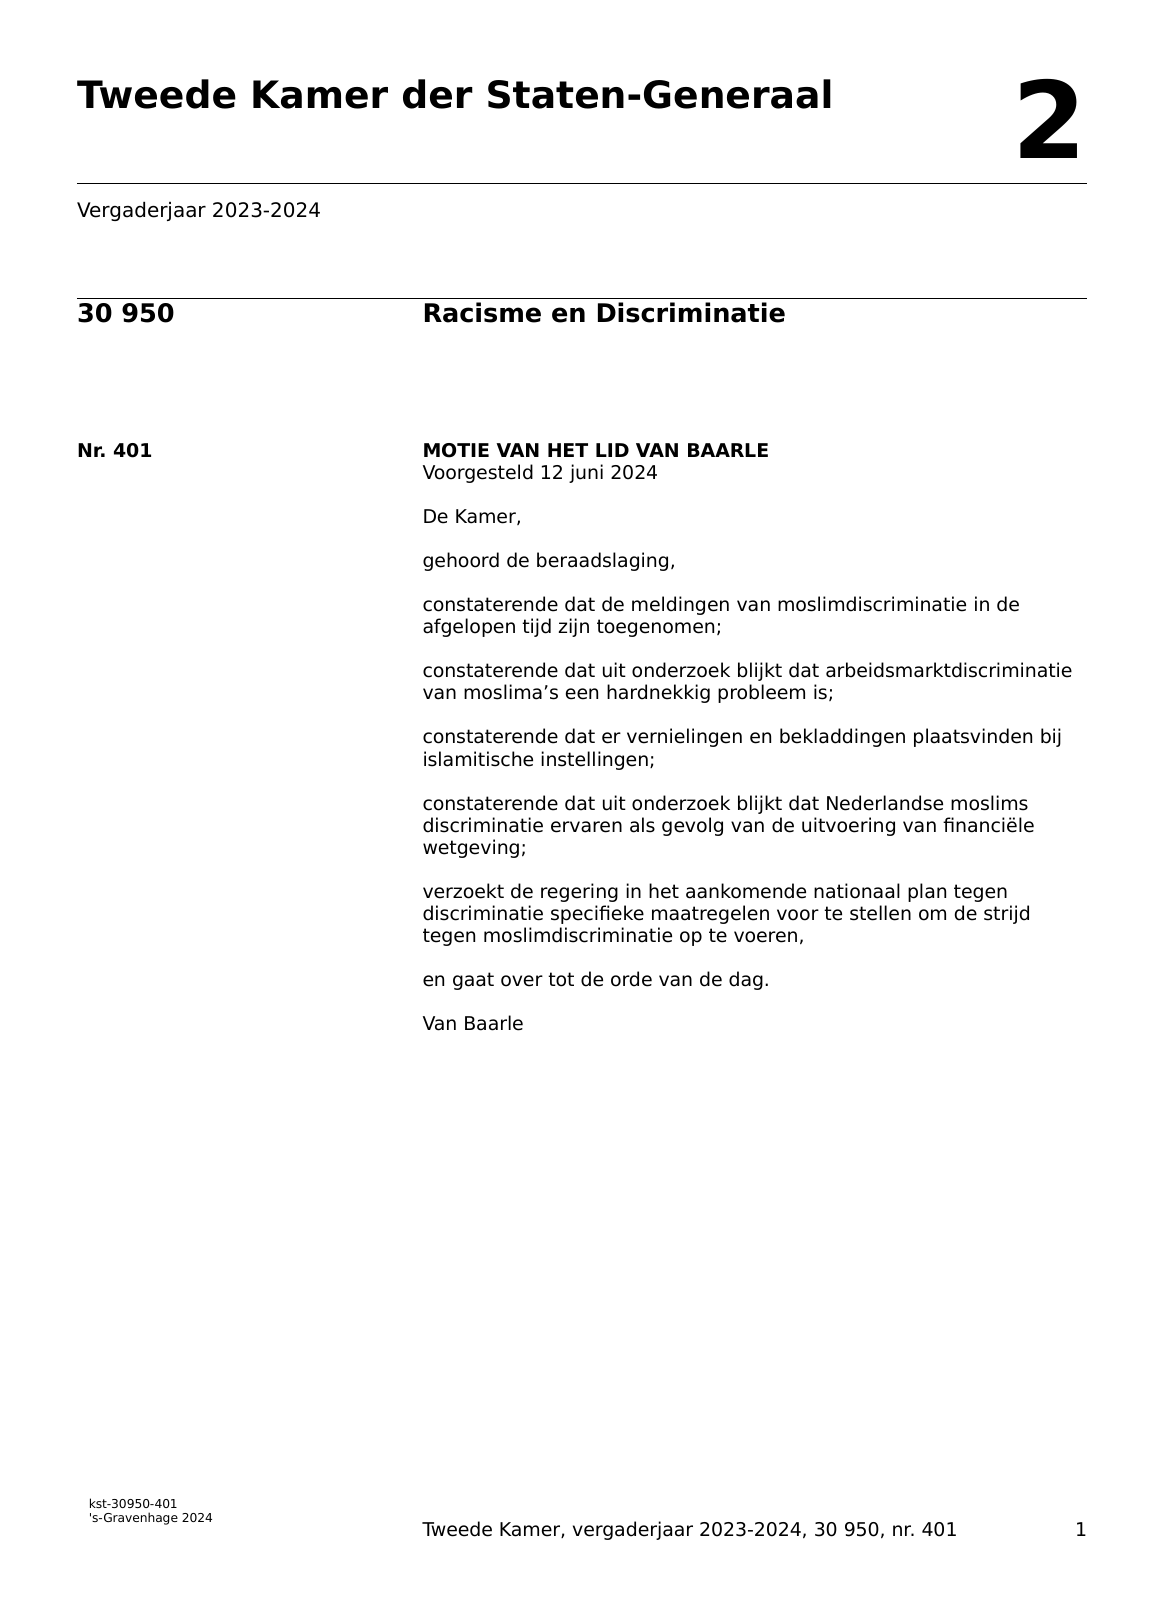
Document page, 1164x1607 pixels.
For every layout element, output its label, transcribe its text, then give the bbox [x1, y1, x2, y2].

text constaterende dat er vernielingen en bekladdingen plaatsvinden bij islamitische instellingen; [422, 726, 1087, 770]
text 's-Gravenhage 2024 [88, 1511, 323, 1525]
text kst-30950-401 [88, 1497, 323, 1511]
text verzoekt de regering in het aankomende nationaal plan tegen discriminatie specifieke maatregelen voor te stellen om de strijd tegen moslimdiscriminatie op te voeren, [422, 881, 1087, 947]
text De Kamer, [422, 506, 1087, 528]
table_header Tweede Kamer der Staten-Generaal [77, 59, 886, 183]
text gehoord de beraadslaging, [422, 550, 1087, 572]
subtitle Nr. 401 MOTIE VAN HET LID VAN BAARLE [77, 440, 1087, 462]
text en gaat over tot de orde van de dag. [422, 969, 1087, 991]
text constaterende dat uit onderzoek blijkt dat Nederlandse moslims discriminatie ervaren als gevolg van de uitvoering van financiële wetgeving; [422, 793, 1087, 858]
text Voorgesteld 12 juni 2024 [422, 462, 1087, 484]
text Van Baarle [422, 1013, 1087, 1035]
table_header 2 [886, 59, 1087, 183]
text constaterende dat de meldingen van moslimdiscriminatie in de afgelopen tijd zijn toegenomen; [422, 594, 1087, 638]
text constaterende dat uit onderzoek blijkt dat arbeidsmarktdiscriminatie van moslima’s een hardnekkig probleem is; [422, 660, 1087, 704]
table_cell Vergaderjaar 2023-2024 [77, 184, 1087, 298]
subtitle 30 950 Racisme en Discriminatie [77, 299, 1087, 329]
